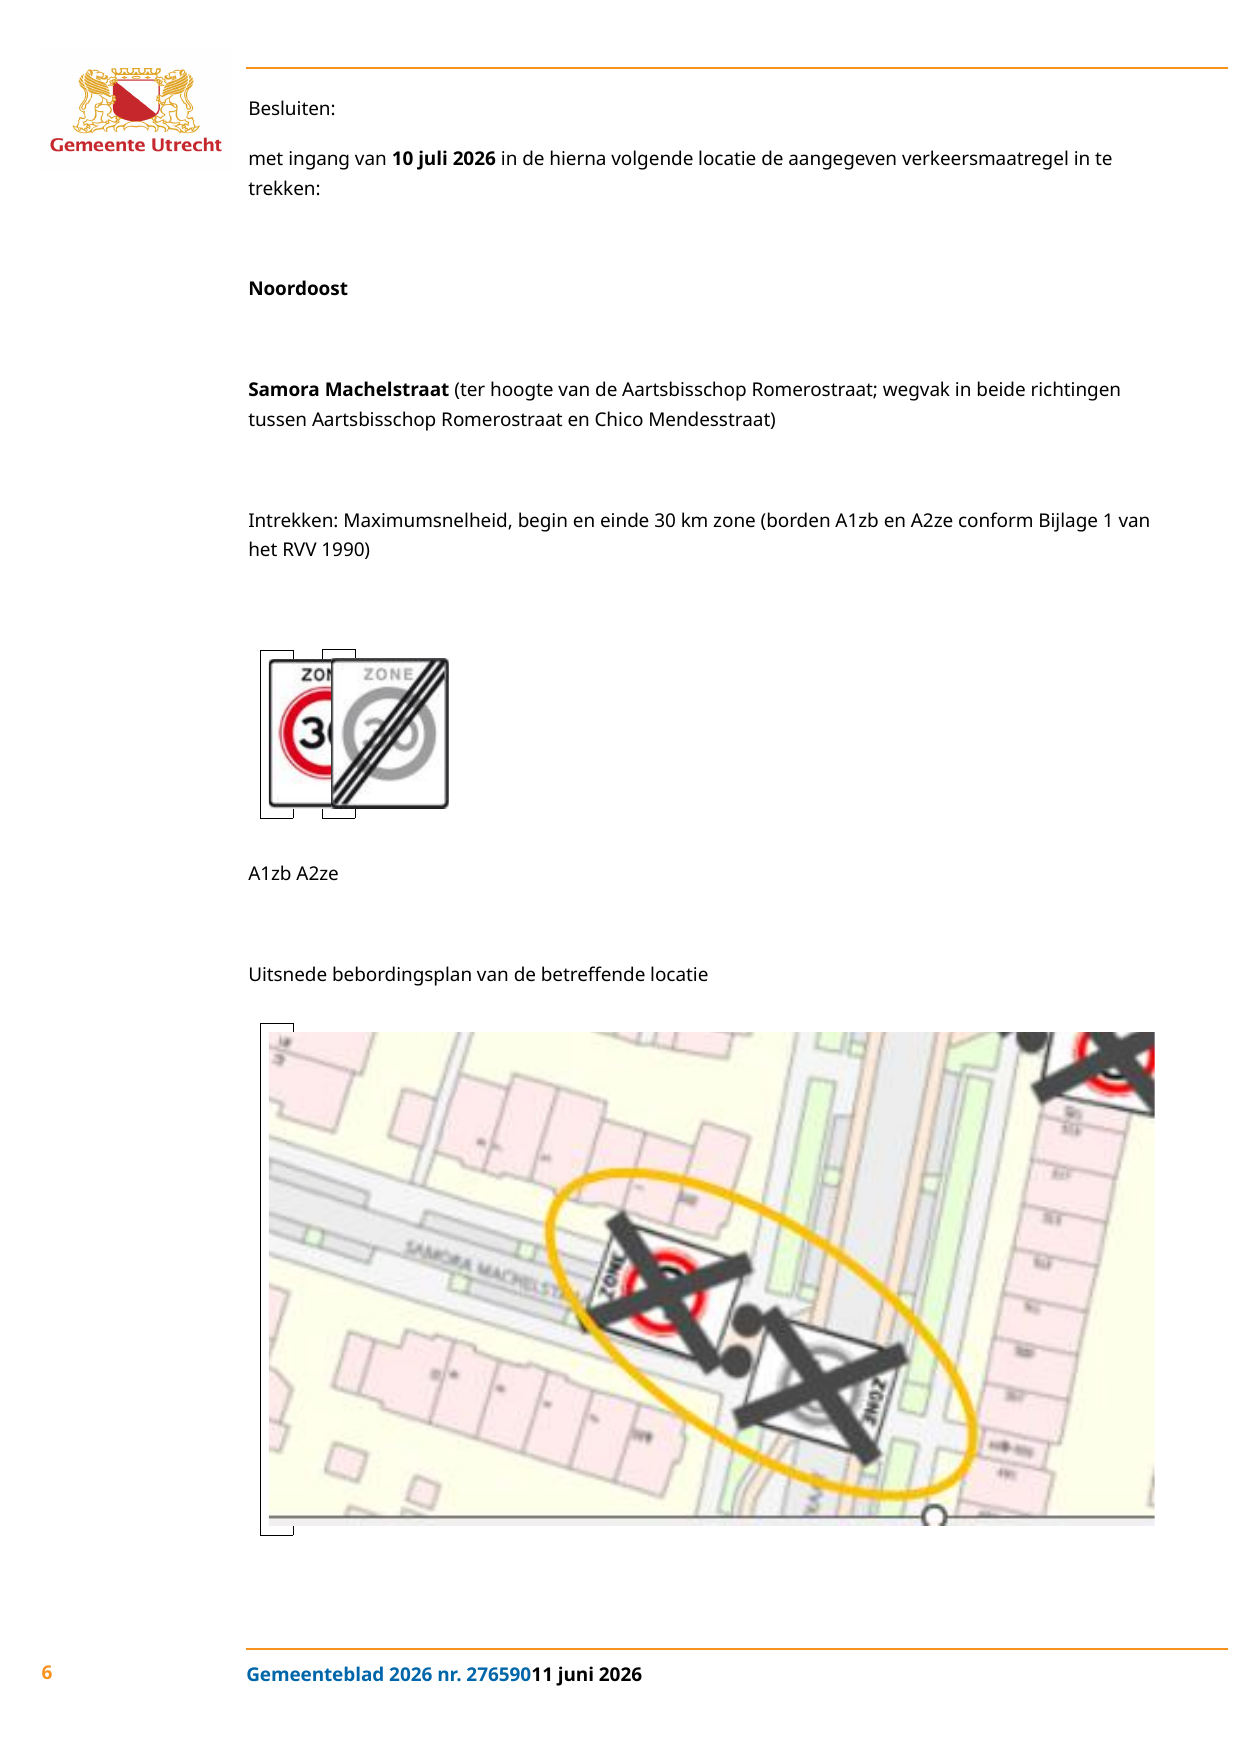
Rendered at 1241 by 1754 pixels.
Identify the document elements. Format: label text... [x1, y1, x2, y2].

picture [268, 1032, 1155, 1526]
text Intrekken: Maximumsnelheid, begin en einde 30 km zone (borden A1zb en A2ze conform Bijlage 1 van het RVV 1990) [248, 507, 1152, 562]
text Noordoost [248, 276, 1152, 301]
text Uitsnede bebordingsplan van de betreffende locatie [248, 961, 1152, 986]
picture [268, 658, 449, 809]
text Samora Machelstraat (ter hoogte van de Aartsbisschop Romerostraat; wegvak in beide richtingen tussen Aartsbisschop Romerostraat en Chico Mendesstraat) [248, 376, 1152, 432]
text A1zb A2ze [248, 860, 1152, 886]
text Besluiten: [248, 95, 1152, 121]
text met ingang van 10 juli 2026 in de hierna volgende locatie de aangegeven verkeersmaatregel in te trekken: [248, 145, 1152, 201]
picture [41, 47, 231, 172]
